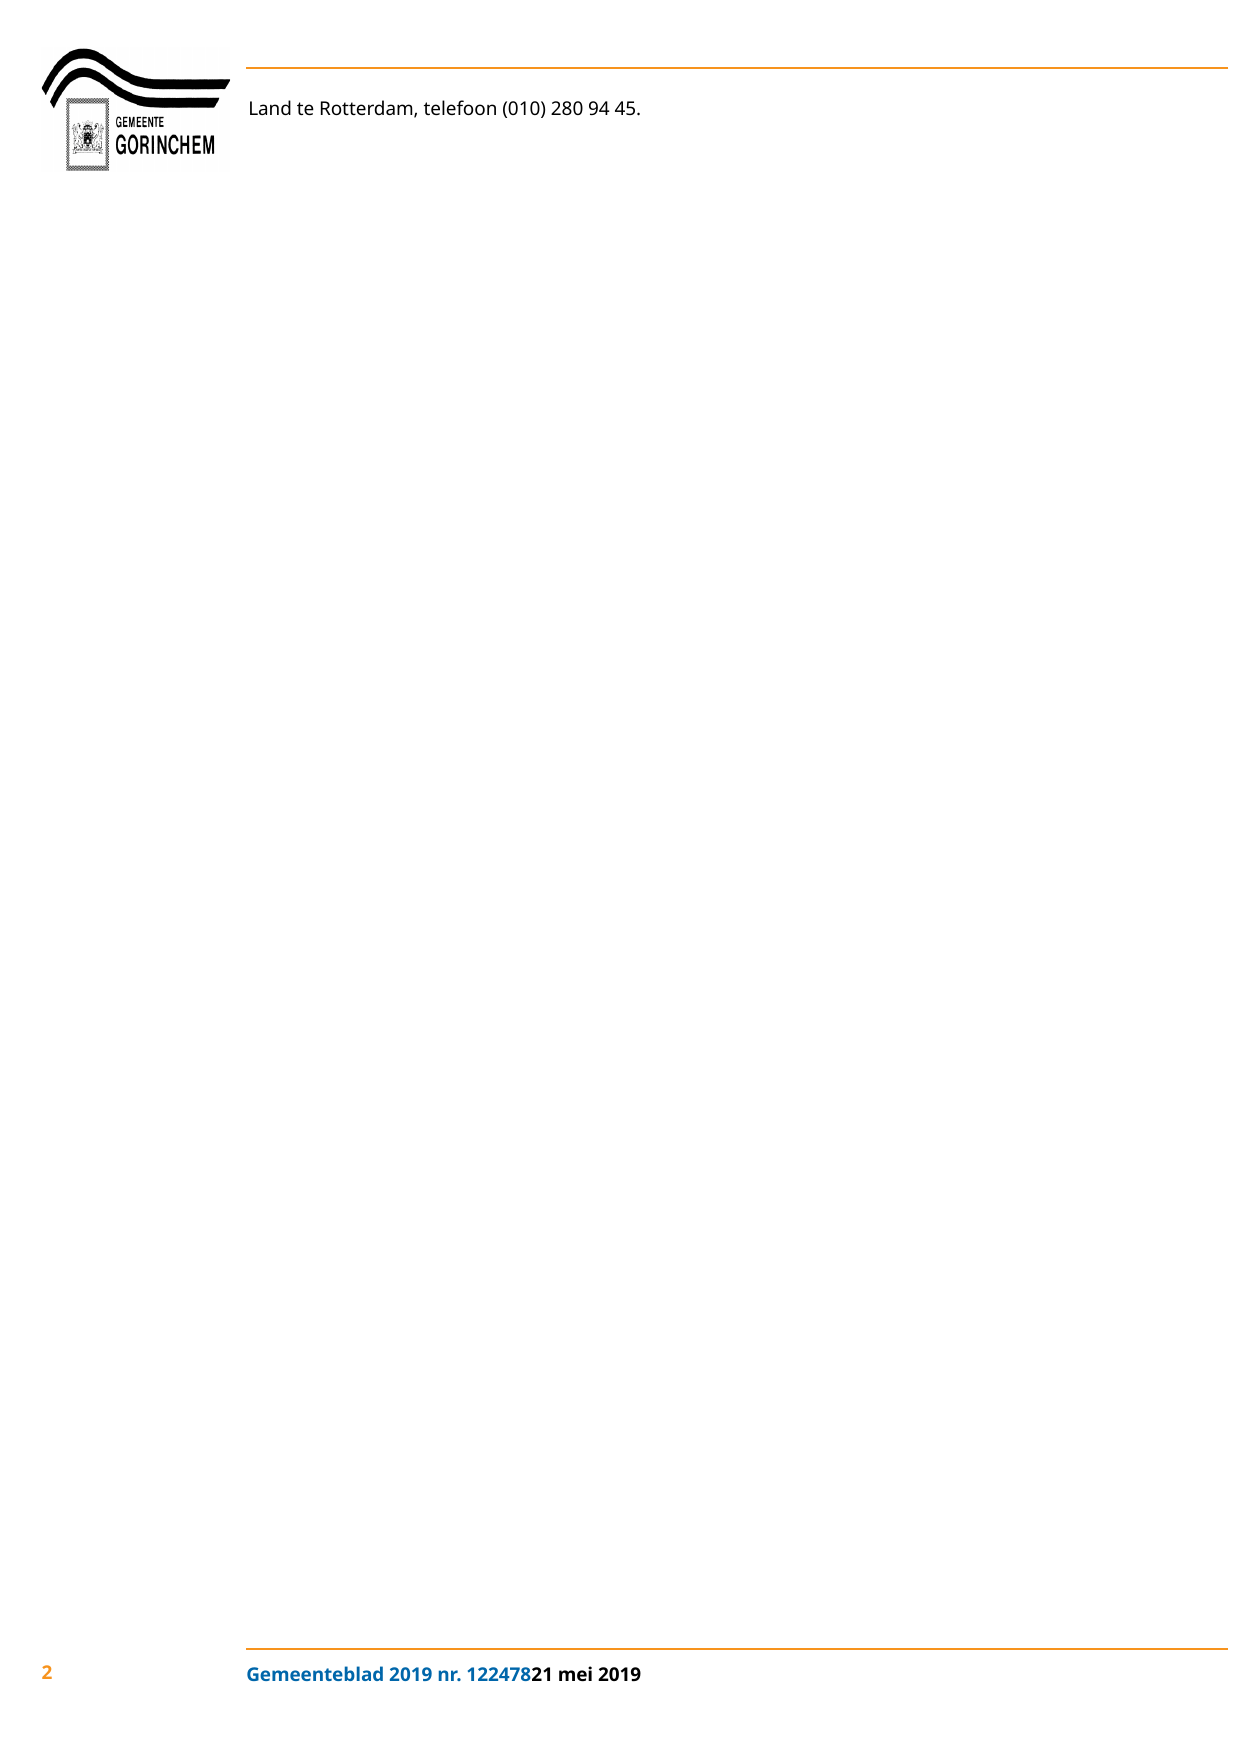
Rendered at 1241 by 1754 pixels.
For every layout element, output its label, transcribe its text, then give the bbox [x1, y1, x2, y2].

text Land te Rotterdam, telefoon (010) 280 94 45. [248, 95, 1152, 121]
picture [41, 47, 231, 172]
